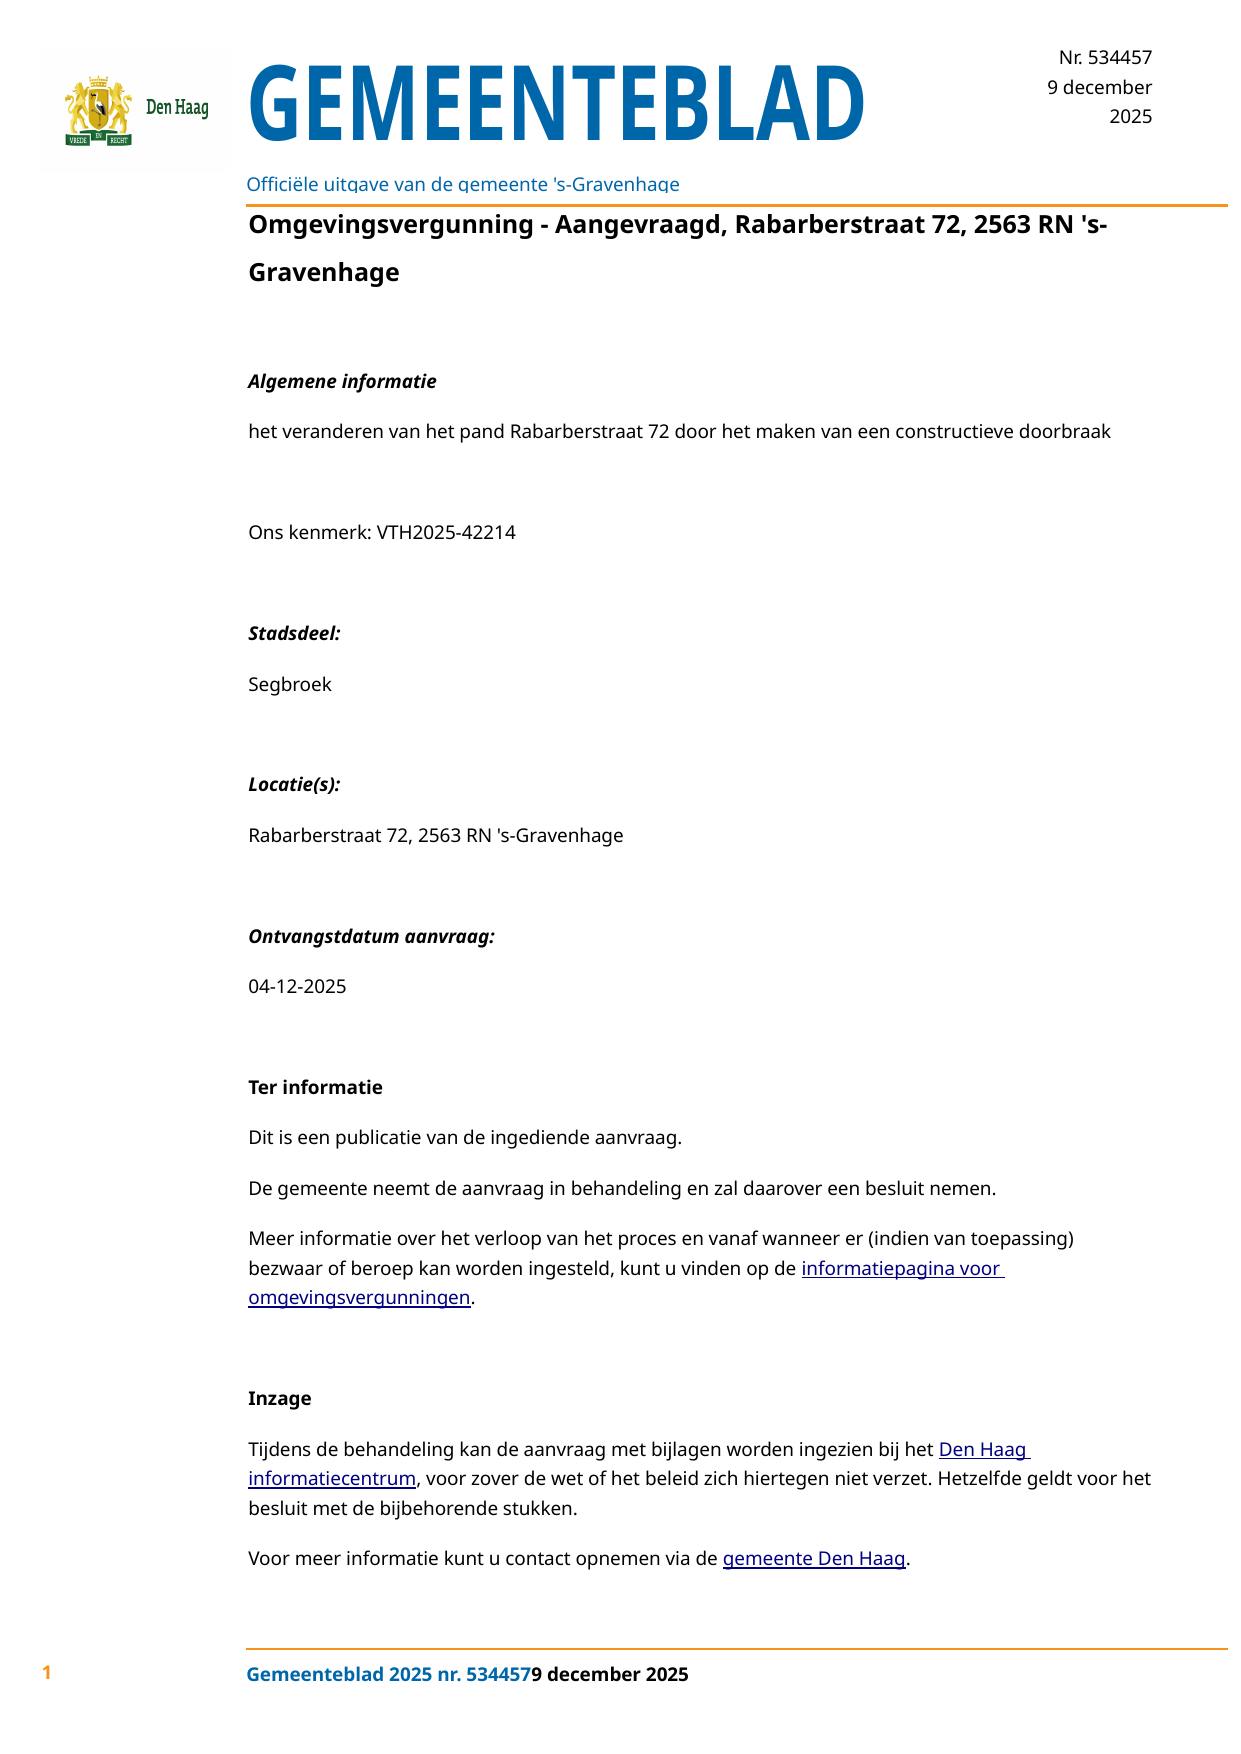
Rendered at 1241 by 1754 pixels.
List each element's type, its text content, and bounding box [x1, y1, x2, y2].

text Voor meer informatie kunt u contact opnemen via de gemeente Den Haag. [248, 1545, 1152, 1571]
text Rabarberstraat 72, 2563 RN 's-Gravenhage [248, 822, 1152, 848]
text Ontvangstdatum aanvraag: [248, 923, 1152, 949]
text Tijdens de behandeling kan de aanvraag met bijlagen worden ingezien bij het Den Haag informatiecentrum, voor zover de wet of het beleid zich hiertegen niet verzet. Hetzelfde geldt voor het besluit met de bijbehorende stukken. [248, 1436, 1152, 1521]
text De gemeente neemt de aanvraag in behandeling en zal daarover een besluit nemen. [248, 1175, 1152, 1201]
text 04-12-2025 [248, 973, 1152, 999]
text het veranderen van het pand Rabarberstraat 72 door het maken van een constructieve doorbraak [248, 419, 1152, 444]
text Ter informatie [248, 1074, 1152, 1100]
text Stadsdeel: [248, 620, 1152, 646]
text Omgevingsvergunning - Aangevraagd, Rabarberstraat 72, 2563 RN 's-Gravenhage [248, 207, 1152, 288]
text Ons kenmerk: VTH2025-42214 [248, 519, 1152, 545]
text Meer informatie over het verloop van het proces en vanaf wanneer er (indien van toepassing) bezwaar of beroep kan worden ingesteld, kunt u vinden op de informatiepagina voor omgevingsvergunningen. [248, 1225, 1152, 1310]
text Segbroek [248, 671, 1152, 697]
text Locatie(s): [248, 772, 1152, 797]
picture [41, 47, 231, 172]
text Algemene informatie [248, 368, 1152, 394]
text Inzage [248, 1385, 1152, 1411]
text Dit is een publicatie van de ingediende aanvraag. [248, 1124, 1152, 1150]
